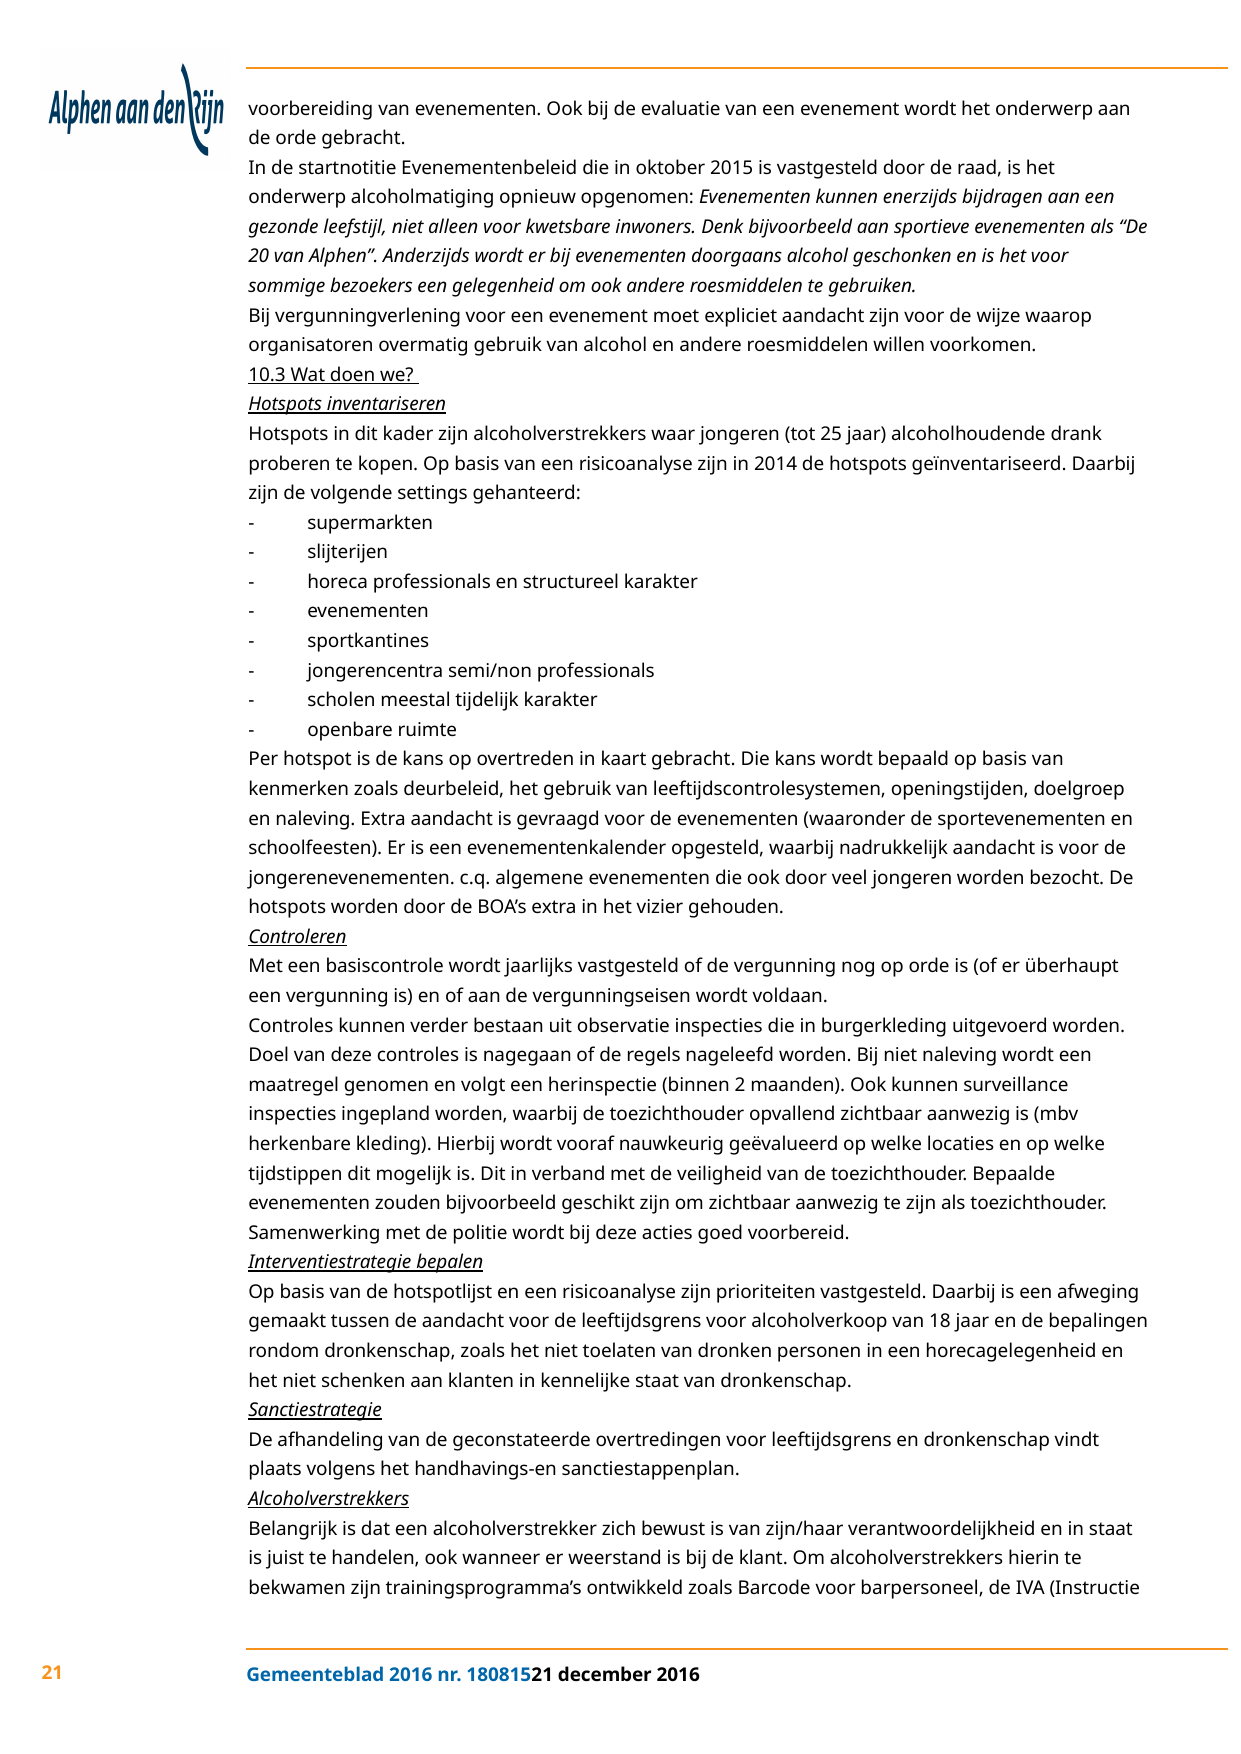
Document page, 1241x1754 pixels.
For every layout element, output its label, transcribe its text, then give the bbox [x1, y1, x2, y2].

text Controleren [248, 923, 1152, 949]
text Met een basiscontrole wordt jaarlijks vastgesteld of de vergunning nog op orde is (of er überhaupt een vergunning is) en of aan de vergunningseisen wordt voldaan. [248, 953, 1152, 1008]
text Sanctiestrategie [248, 1396, 1152, 1422]
text Controles kunnen verder bestaan uit observatie inspecties die in burgerkleding uitgevoerd worden. Doel van deze controles is nagegaan of de regels nageleefd worden. Bij niet naleving wordt een maatregel genomen en volgt een herinspectie (binnen 2 maanden). Ook kunnen surveillance inspecties ingepland worden, waarbij de toezichthouder opvallend zichtbaar aanwezig is (mbv herkenbare kleding). Hierbij wordt vooraf nauwkeurig geëvalueerd op welke locaties en op welke tijdstippen dit mogelijk is. Dit in verband met de veiligheid van de toezichthouder. Bepaalde evenementen zouden bijvoorbeeld geschikt zijn om zichtbaar aanwezig te zijn als toezichthouder. Samenwerking met de politie wordt bij deze acties goed voorbereid. [248, 1012, 1152, 1245]
list slijterijen [248, 538, 1152, 564]
list scholen meestal tijdelijk karakter [248, 686, 1152, 712]
text In de startnotitie Evenementenbeleid die in oktober 2015 is vastgesteld door de raad, is het onderwerp alcoholmatiging opnieuw opgenomen: Evenementen kunnen enerzijds bijdragen aan een gezonde leefstijl, niet alleen voor kwetsbare inwoners. Denk bijvoorbeeld aan sportieve evenementen als “De 20 van Alphen”. Anderzijds wordt er bij evenementen doorgaans alcohol geschonken en is het voor sommige bezoekers een gelegenheid om ook andere roesmiddelen te gebruiken. [248, 154, 1152, 298]
list openbare ruimte [248, 716, 1152, 742]
list jongerencentra semi/non professionals [248, 657, 1152, 683]
list horeca professionals en structureel karakter [248, 568, 1152, 594]
text 10.3 Wat doen we? [248, 361, 1152, 387]
list sportkantines [248, 627, 1152, 653]
text Belangrijk is dat een alcoholverstrekker zich bewust is van zijn/haar verantwoordelijkheid en in staat is juist te handelen, ook wanneer er weerstand is bij de klant. Om alcoholverstrekkers hierin te bekwamen zijn trainingsprogramma’s ontwikkeld zoals Barcode voor barpersoneel, de IVA (Instructie [248, 1515, 1152, 1600]
text voorbereiding van evenementen. Ook bij de evaluatie van een evenement wordt het onderwerp aan de orde gebracht. [248, 95, 1152, 150]
text De afhandeling van de geconstateerde overtredingen voor leeftijdsgrens en dronkenschap vindt plaats volgens het handhavings-en sanctiestappenplan. [248, 1426, 1152, 1481]
text Op basis van de hotspotlijst en een risicoanalyse zijn prioriteiten vastgesteld. Daarbij is een afweging gemaakt tussen de aandacht voor de leeftijdsgrens voor alcoholverkoop van 18 jaar en de bepalingen rondom dronkenschap, zoals het niet toelaten van dronken personen in een horecagelegenheid en het niet schenken aan klanten in kennelijke staat van dronkenschap. [248, 1278, 1152, 1393]
text Hotspots in dit kader zijn alcoholverstrekkers waar jongeren (tot 25 jaar) alcoholhoudende drank proberen te kopen. Op basis van een risicoanalyse zijn in 2014 de hotspots geïnventariseerd. Daarbij zijn de volgende settings gehanteerd: [248, 420, 1152, 505]
picture [41, 47, 231, 172]
list evenementen [248, 598, 1152, 623]
text Interventiestrategie bepalen [248, 1248, 1152, 1274]
text Per hotspot is de kans op overtreden in kaart gebracht. Die kans wordt bepaald op basis van kenmerken zoals deurbeleid, het gebruik van leeftijdscontrolesystemen, openingstijden, doelgroep en naleving. Extra aandacht is gevraagd voor de evenementen (waaronder de sportevenementen en schoolfeesten). Er is een evenementenkalender opgesteld, waarbij nadrukkelijk aandacht is voor de jongerenevenementen. c.q. algemene evenementen die ook door veel jongeren worden bezocht. De hotspots worden door de BOA’s extra in het vizier gehouden. [248, 746, 1152, 919]
text Hotspots inventariseren [248, 391, 1152, 416]
list supermarkten [248, 509, 1152, 535]
text Bij vergunningverlening voor een evenement moet expliciet aandacht zijn voor de wijze waarop organisatoren overmatig gebruik van alcohol en andere roesmiddelen willen voorkomen. [248, 302, 1152, 357]
text Alcoholverstrekkers [248, 1485, 1152, 1511]
